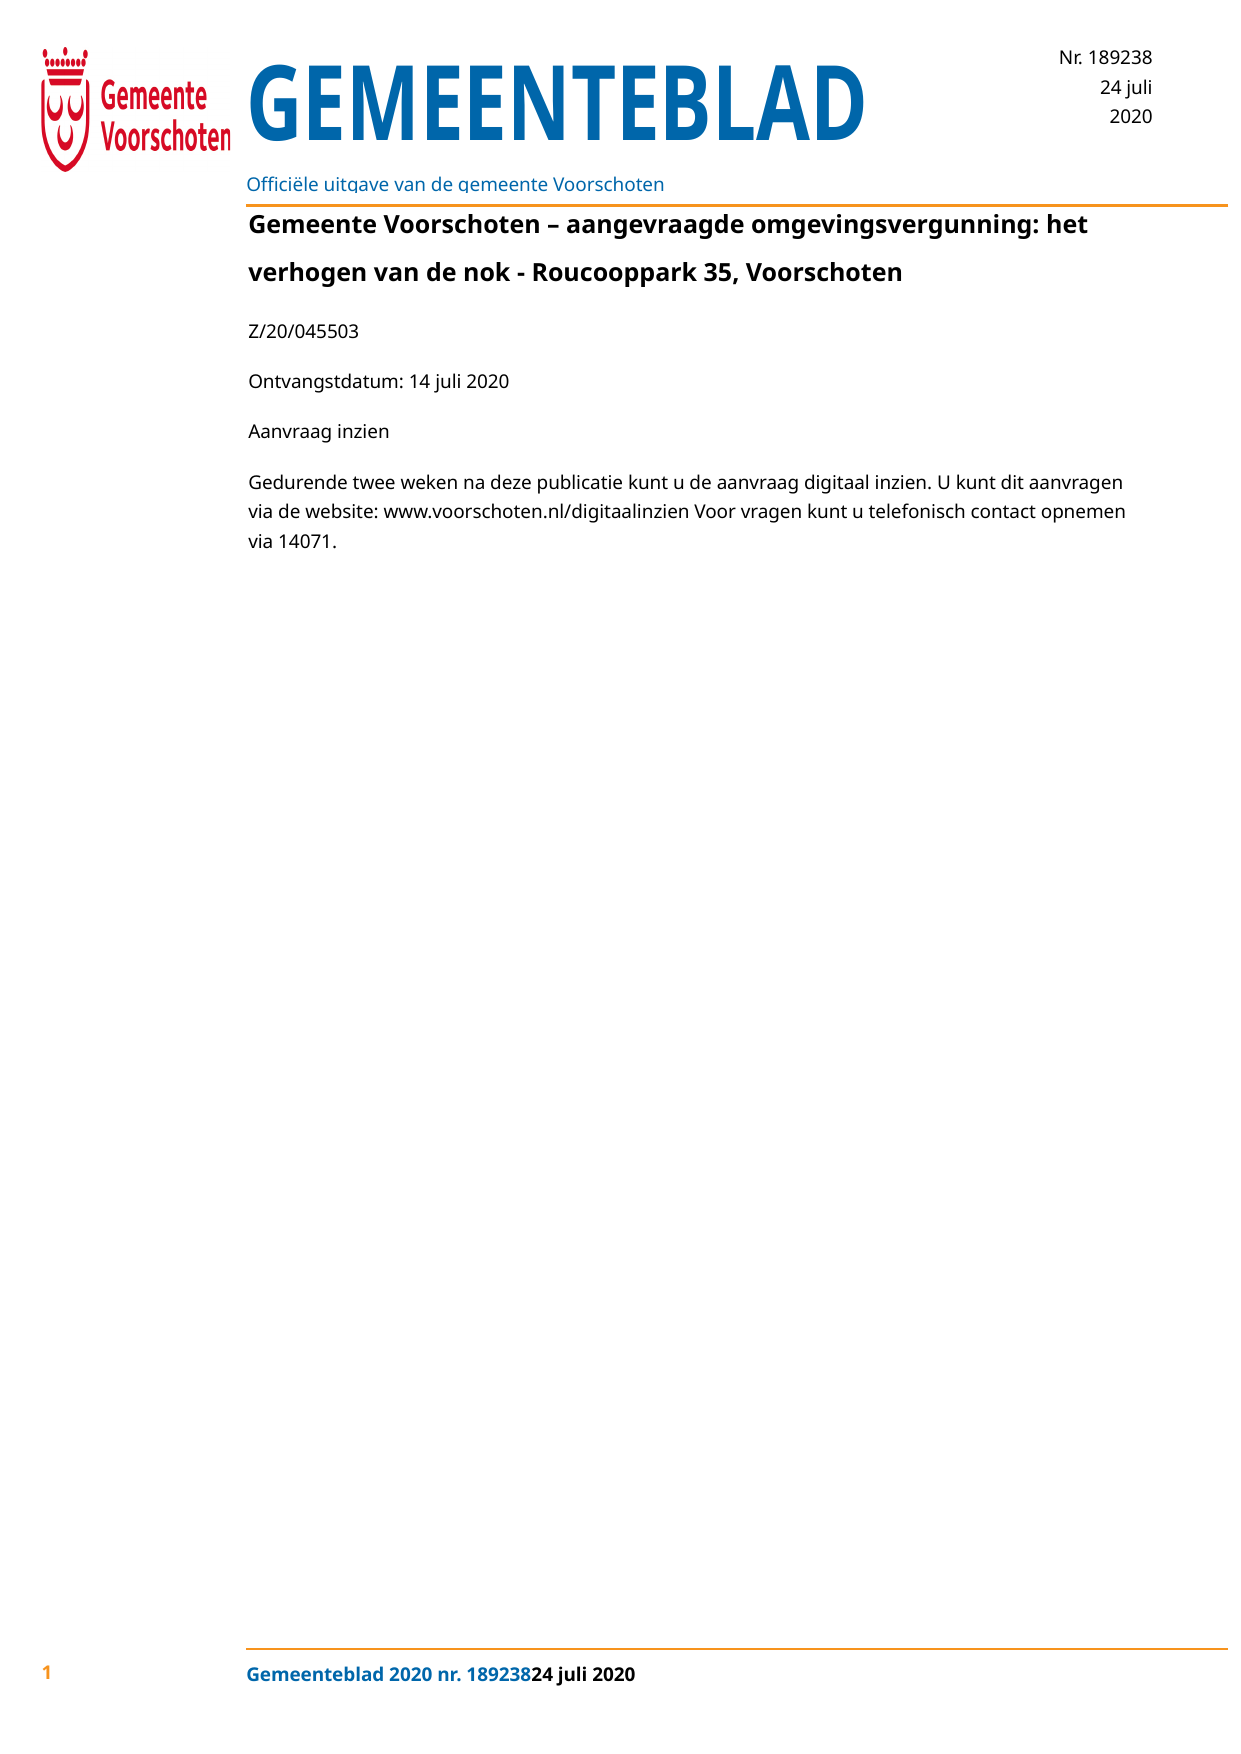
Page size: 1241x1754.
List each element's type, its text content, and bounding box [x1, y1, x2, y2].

text Aanvraag inzien [248, 419, 1152, 444]
text Ontvangstdatum: 14 juli 2020 [248, 368, 1152, 394]
text Z/20/045503 [248, 318, 1152, 344]
picture [41, 47, 231, 172]
text Gemeente Voorschoten – aangevraagde omgevingsvergunning: het verhogen van de nok - Roucooppark 35, Voorschoten [248, 207, 1152, 288]
text Gedurende twee weken na deze publicatie kunt u de aanvraag digitaal inzien. U kunt dit aanvragen via de website: www.voorschoten.nl/digitaalinzien Voor vragen kunt u telefonisch contact opnemen via 14071. [248, 469, 1152, 554]
